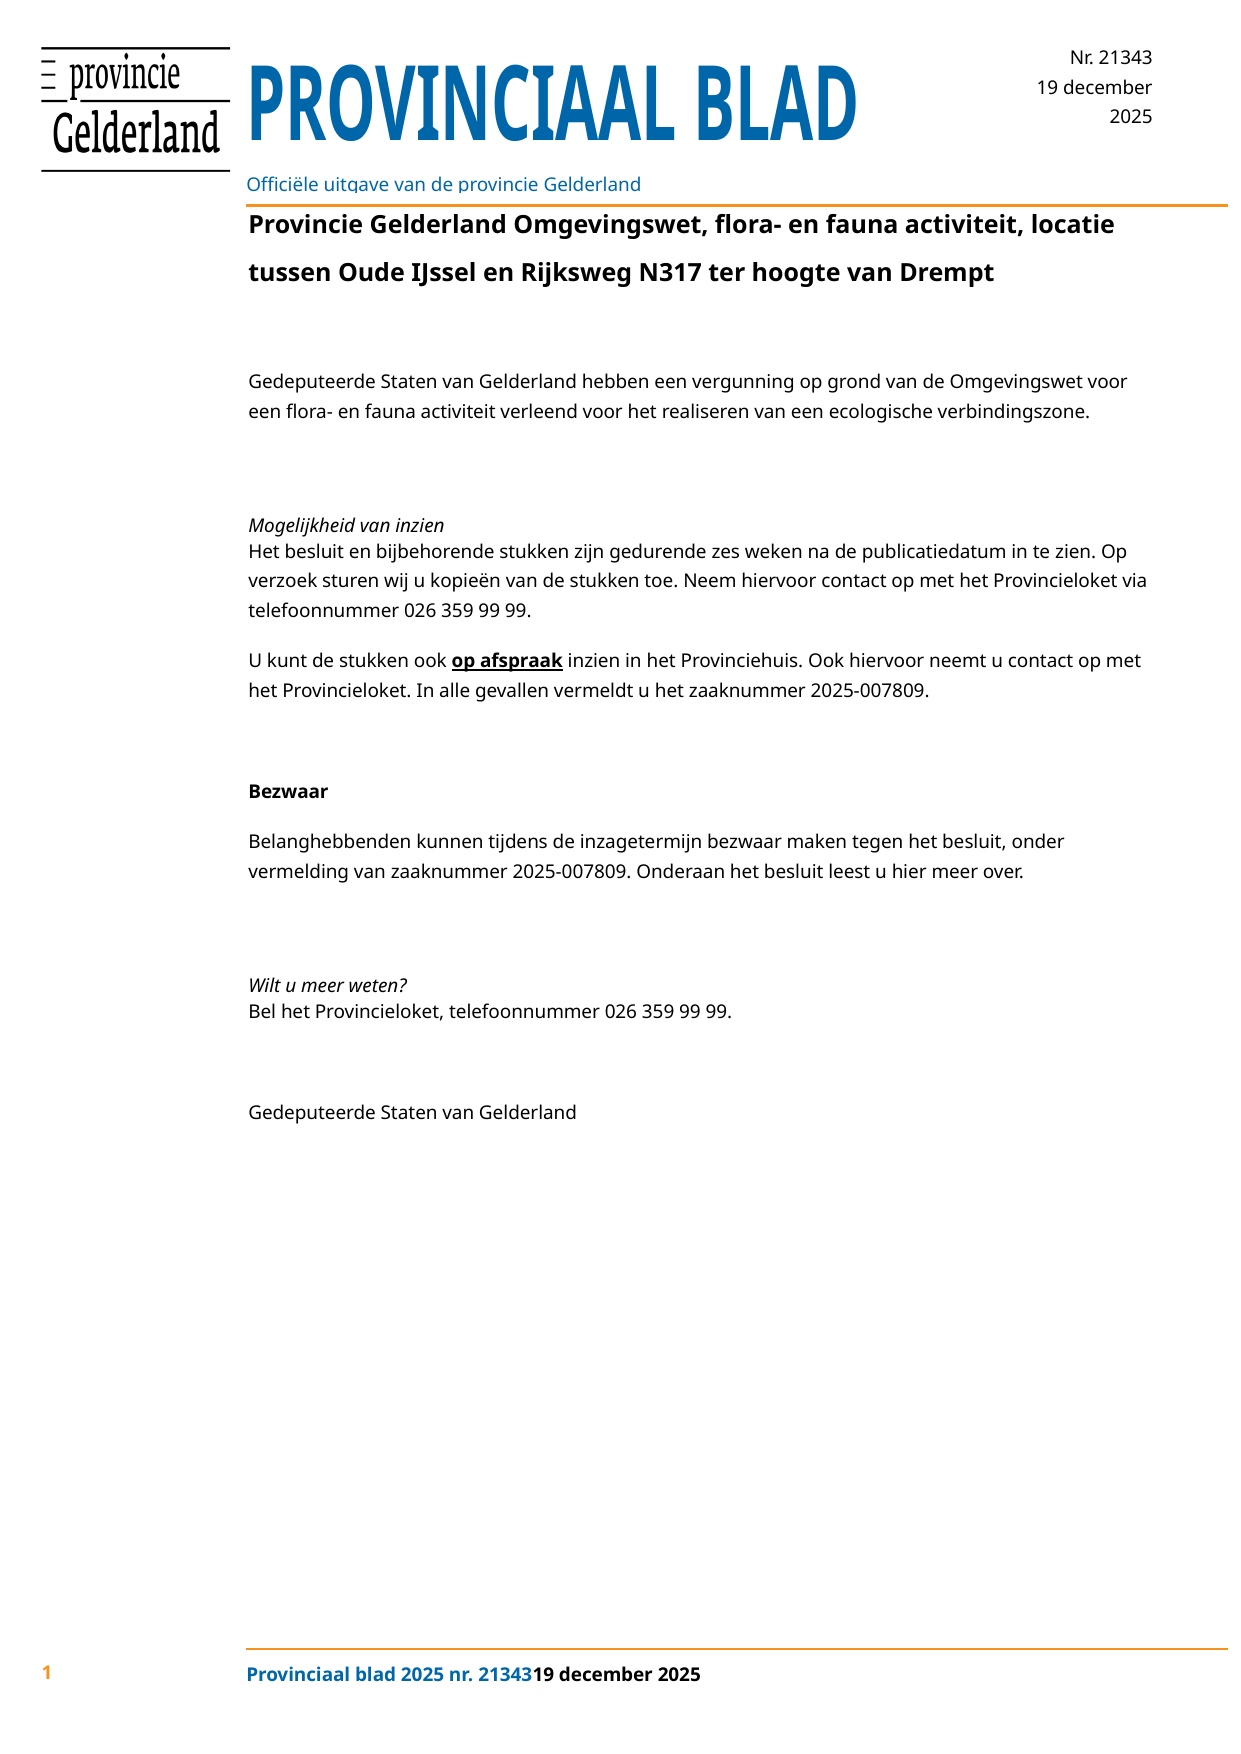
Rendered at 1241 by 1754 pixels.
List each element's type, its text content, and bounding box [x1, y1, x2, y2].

text Gedeputeerde Staten van Gelderland [248, 1099, 1152, 1125]
picture [41, 47, 231, 172]
text Wilt u meer weten? [248, 972, 1152, 998]
text Mogelijkheid van inzien [248, 512, 1152, 538]
text Provincie Gelderland Omgevingswet, flora- en fauna activiteit, locatie tussen Oude IJssel en Rijksweg N317 ter hoogte van Drempt [248, 207, 1152, 288]
text Gedeputeerde Staten van Gelderland hebben een vergunning op grond van de Omgevingswet voor een flora- en fauna activiteit verleend voor het realiseren van een ecologische verbindingszone. [248, 368, 1152, 424]
text Bezwaar [248, 778, 1152, 804]
text U kunt de stukken ook op afspraak inzien in het Provinciehuis. Ook hiervoor neemt u contact op met het Provincieloket. In alle gevallen vermeldt u het zaaknummer 2025-007809. [248, 648, 1152, 703]
text Het besluit en bijbehorende stukken zijn gedurende zes weken na de publicatiedatum in te zien. Op verzoek sturen wij u kopieën van de stukken toe. Neem hiervoor contact op met het Provincieloket via telefoonnummer 026 359 99 99. [248, 538, 1152, 623]
text Bel het Provincieloket, telefoonnummer 026 359 99 99. [248, 998, 1152, 1024]
text Belanghebbenden kunnen tijdens de inzagetermijn bezwaar maken tegen het besluit, onder vermelding van zaaknummer 2025-007809. Onderaan het besluit leest u hier meer over. [248, 828, 1152, 884]
